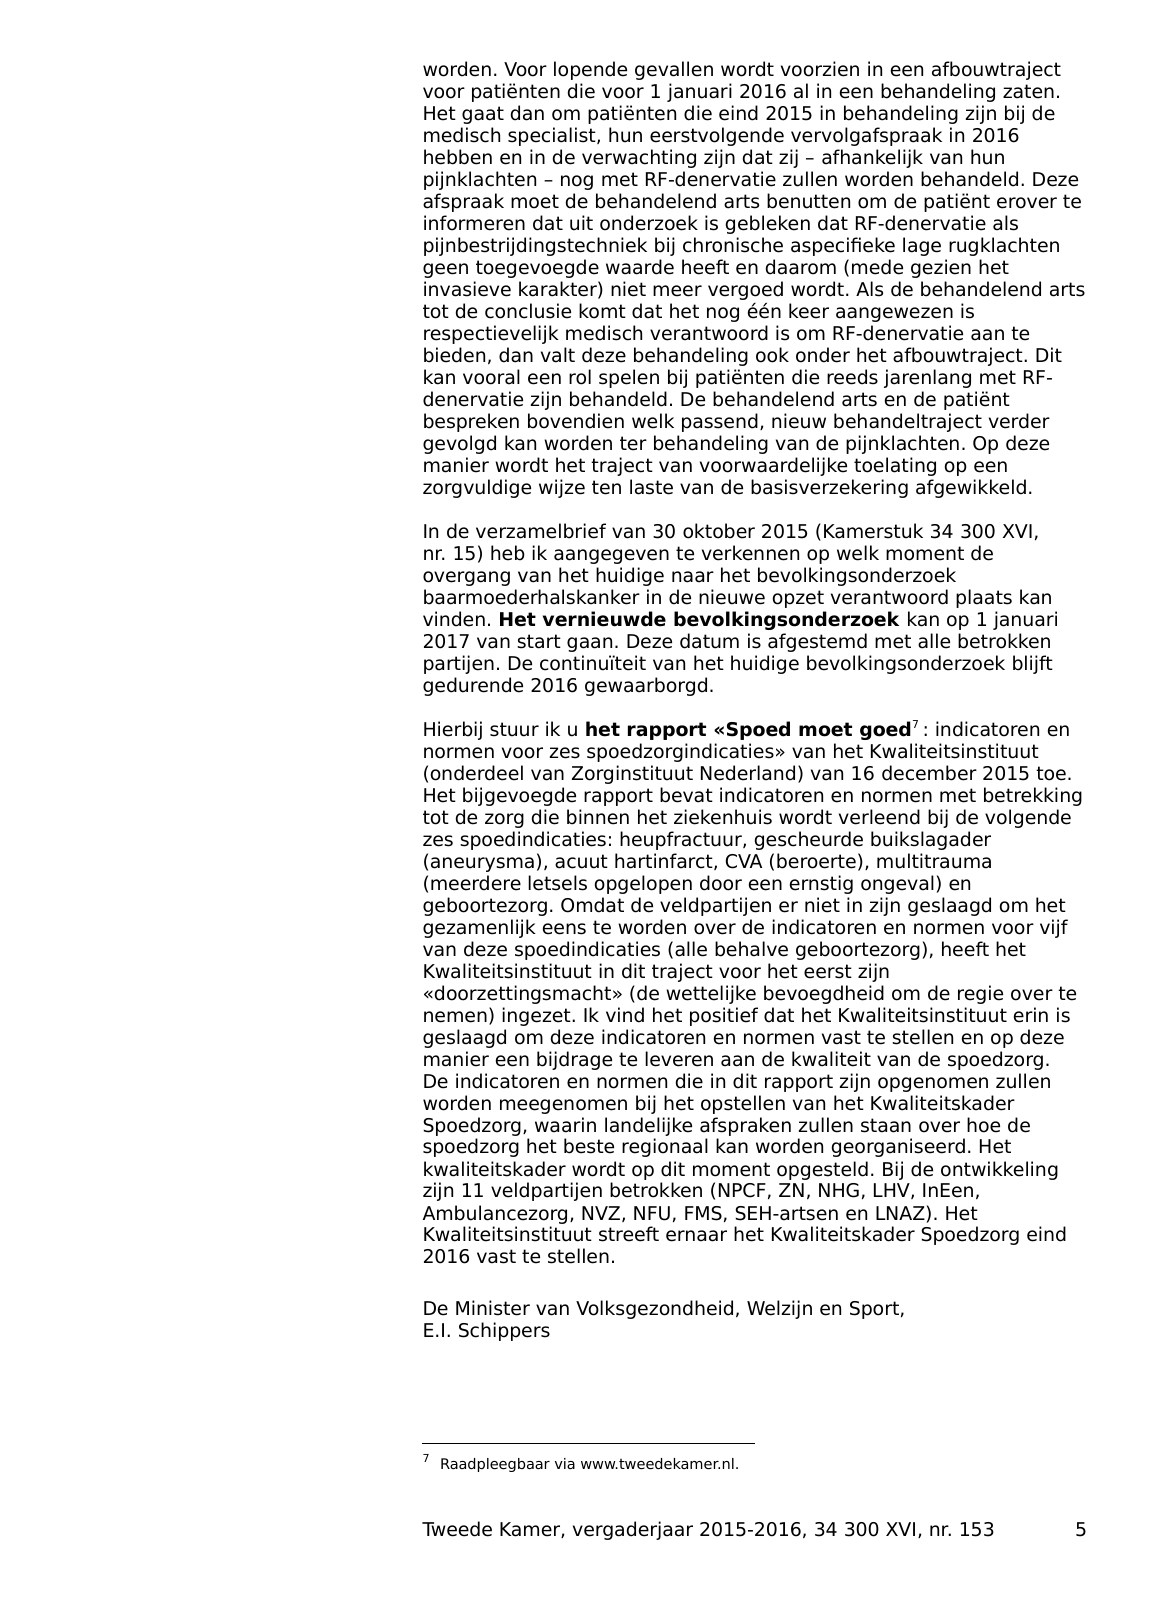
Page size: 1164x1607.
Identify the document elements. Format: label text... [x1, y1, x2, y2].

text worden. Voor lopende gevallen wordt voorzien in een afbouwtraject voor patiënten die voor 1 januari 2016 al in een behandeling zaten. Het gaat dan om patiënten die eind 2015 in behandeling zijn bij de medisch specialist, hun eerstvolgende vervolgafspraak in 2016 hebben en in de verwachting zijn dat zij – afhankelijk van hun pijnklachten – nog met RF-denervatie zullen worden behandeld. Deze afspraak moet de behandelend arts benutten om de patiënt erover te informeren dat uit onderzoek is gebleken dat RF-denervatie als pijnbestrijdingstechniek bij chronische aspecifieke lage rugklachten geen toegevoegde waarde heeft en daarom (mede gezien het invasieve karakter) niet meer vergoed wordt. Als de behandelend arts tot de conclusie komt dat het nog één keer aangewezen is respectievelijk medisch verantwoord is om RF-denervatie aan te bieden, dan valt deze behandeling ook onder het afbouwtraject. Dit kan vooral een rol spelen bij patiënten die reeds jarenlang met RF-denervatie zijn behandeld. De behandelend arts en de patiënt bespreken bovendien welk passend, nieuw behandeltraject verder gevolgd kan worden ter behandeling van de pijnklachten. Op deze manier wordt het traject van voorwaardelijke toelating op een zorgvuldige wijze ten laste van de basisverzekering afgewikkeld. [422, 59, 1087, 499]
text Hierbij stuur ik u het rapport «Spoed moet goed: indicatoren en normen voor zes spoedzorgindicaties» van het Kwaliteitsinstituut (onderdeel van Zorginstituut Nederland) van 16 december 2015 toe. Het bijgevoegde rapport bevat indicatoren en normen met betrekking tot de zorg die binnen het ziekenhuis wordt verleend bij de volgende zes spoedindicaties: heupfractuur, gescheurde buikslagader (aneurysma), acuut hartinfarct, CVA (beroerte), multitrauma (meerdere letsels opgelopen door een ernstig ongeval) en geboortezorg. Omdat de veldpartijen er niet in zijn geslaagd om het gezamenlijk eens te worden over de indicatoren en normen voor vijf van deze spoedindicaties (alle behalve geboortezorg), heeft het Kwaliteitsinstituut in dit traject voor het eerst zijn «doorzettingsmacht» (de wettelijke bevoegdheid om de regie over te nemen) ingezet. Ik vind het positief dat het Kwaliteitsinstituut erin is geslaagd om deze indicatoren en normen vast te stellen en op deze manier een bijdrage te leveren aan de kwaliteit van de spoedzorg. [422, 719, 1087, 1071]
text Raadpleegbaar via www.tweedekamer.nl. [422, 1452, 1087, 1474]
text De Minister van Volksgezondheid, Welzijn en Sport, E.I. Schippers [422, 1298, 1087, 1342]
text In de verzamelbrief van 30 oktober 2015 (Kamerstuk 34 300 XVI, nr. 15) heb ik aangegeven te verkennen op welk moment de overgang van het huidige naar het bevolkingsonderzoek baarmoederhalskanker in de nieuwe opzet verantwoord plaats kan vinden. Het vernieuwde bevolkingsonderzoek kan op 1 januari 2017 van start gaan. Deze datum is afgestemd met alle betrokken partijen. De continuïteit van het huidige bevolkingsonderzoek blijft gedurende 2016 gewaarborgd. [422, 521, 1087, 697]
text De indicatoren en normen die in dit rapport zijn opgenomen zullen worden meegenomen bij het opstellen van het Kwaliteitskader Spoedzorg, waarin landelijke afspraken zullen staan over hoe de spoedzorg het beste regionaal kan worden georganiseerd. Het kwaliteitskader wordt op dit moment opgesteld. Bij de ontwikkeling zijn 11 veldpartijen betrokken (NPCF, ZN, NHG, LHV, InEen, Ambulancezorg, NVZ, NFU, FMS, SEH-artsen en LNAZ). Het Kwaliteitsinstituut streeft ernaar het Kwaliteitskader Spoedzorg eind 2016 vast te stellen. [422, 1071, 1087, 1268]
